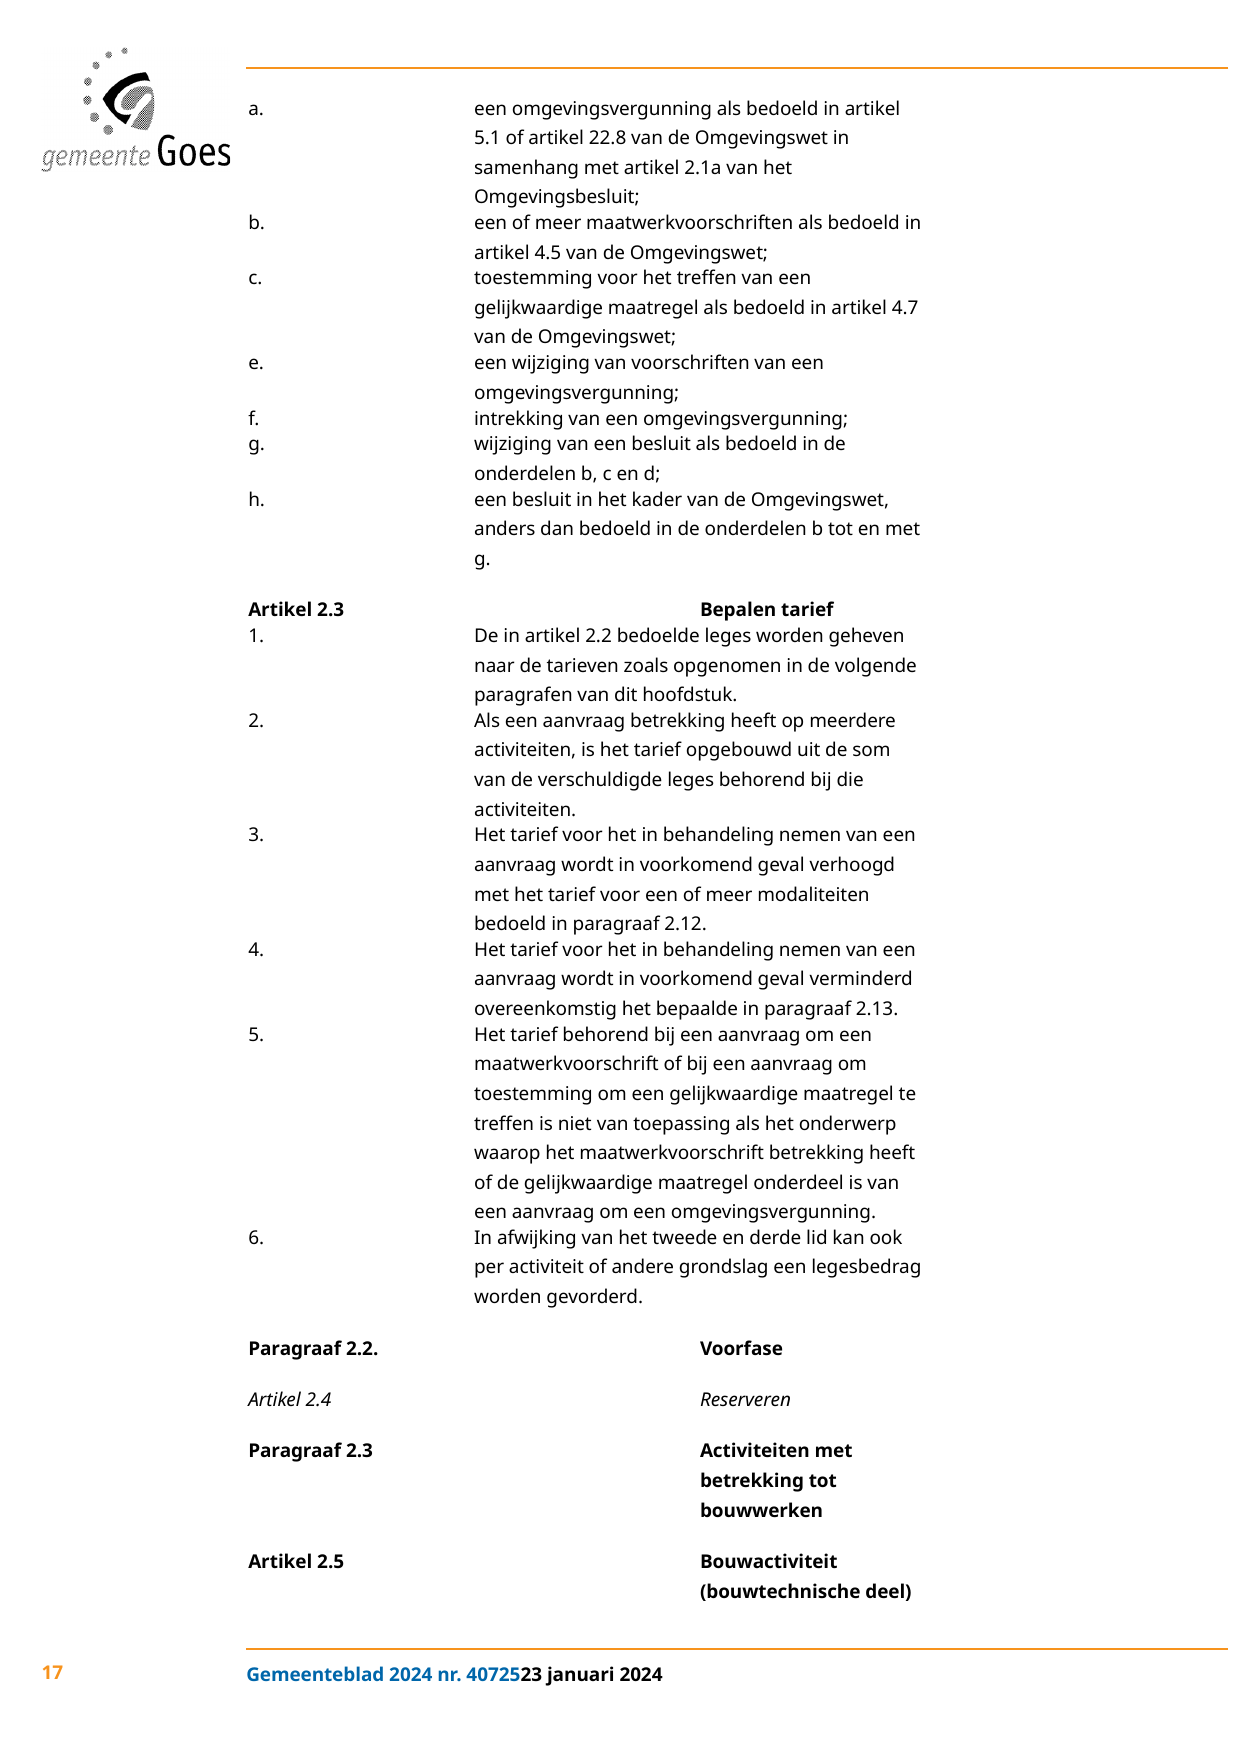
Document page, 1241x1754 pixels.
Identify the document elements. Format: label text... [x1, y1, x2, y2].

table_cell wijziging van een besluit als bedoeld in de onderdelen b, c en d; [474, 431, 926, 486]
table_cell 2. [248, 707, 474, 822]
table_cell toestemming voor het treffen van een gelijkwaardige maatregel als bedoeld in artikel 4.7 van de Omgevingswet; [474, 265, 926, 349]
table_cell Bouwactiviteit (bouwtechnische deel) [700, 1548, 926, 1604]
table_cell [926, 209, 1152, 264]
table_cell In afwijking van het tweede en derde lid kan ook per activiteit of andere grondslag een legesbedrag worden gevorderd. [474, 1224, 926, 1309]
table_cell [474, 1361, 700, 1386]
table_cell [926, 622, 1152, 707]
table_cell 3. [248, 822, 474, 936]
picture [41, 47, 231, 172]
table_cell h. [248, 486, 474, 571]
table_cell Activiteiten met betrekking tot bouwwerken [700, 1438, 926, 1523]
table_cell [926, 707, 1152, 822]
table_cell [700, 1412, 926, 1438]
table_cell [700, 571, 926, 596]
table_cell een besluit in het kader van de Omgevingswet, anders dan bedoeld in de onderdelen b tot en met g. [474, 486, 926, 571]
table_cell Voorfase [700, 1335, 926, 1361]
table_cell [926, 95, 1152, 209]
table_cell [926, 1386, 1152, 1412]
table_cell [926, 350, 1152, 405]
table_cell [248, 1523, 474, 1548]
table_cell [248, 571, 474, 596]
table_cell Paragraaf 2.3 [248, 1438, 700, 1523]
table_cell [926, 405, 1152, 431]
table_cell Artikel 2.5 [248, 1548, 700, 1604]
table_cell [926, 265, 1152, 349]
table_cell Het tarief voor het in behandeling nemen van een aanvraag wordt in voorkomend geval verminderd overeenkomstig het bepaalde in paragraaf 2.13. [474, 936, 926, 1021]
table_cell [700, 1309, 926, 1335]
table_cell Paragraaf 2.2. [248, 1335, 700, 1361]
table_cell een omgevingsvergunning als bedoeld in artikel 5.1 of artikel 22.8 van de Omgevingswet in samenhang met artikel 2.1a van het Omgevingsbesluit; [474, 95, 926, 209]
table_cell Reserveren [700, 1386, 926, 1412]
table_cell [926, 431, 1152, 486]
table_cell Bepalen tarief [700, 596, 926, 622]
table_cell [474, 1523, 700, 1548]
table_cell [926, 1523, 1152, 1548]
table_cell [926, 936, 1152, 1021]
table_cell g. [248, 431, 474, 486]
table_cell c. [248, 265, 474, 349]
table_cell De in artikel 2.2 bedoelde leges worden geheven naar de tarieven zoals opgenomen in de volgende paragrafen van dit hoofdstuk. [474, 622, 926, 707]
table_cell Artikel 2.3 [248, 596, 700, 622]
table_cell 4. [248, 936, 474, 1021]
table_cell [474, 571, 700, 596]
table_cell [926, 1335, 1152, 1361]
table_cell [248, 1412, 474, 1438]
table_cell [926, 1021, 1152, 1224]
table_cell Als een aanvraag betrekking heeft op meerdere activiteiten, is het tarief opgebouwd uit de som van de verschuldigde leges behorend bij die activiteiten. [474, 707, 926, 822]
table_cell Het tarief behorend bij een aanvraag om een maatwerkvoorschrift of bij een aanvraag om toestemming om een gelijkwaardige maatregel te treffen is niet van toepassing als het onderwerp waarop het maatwerkvoorschrift betrekking heeft of de gelijkwaardige maatregel onderdeel is van een aanvraag om een omgevingsvergunning. [474, 1021, 926, 1224]
table_cell e. [248, 350, 474, 405]
table_cell [926, 1224, 1152, 1309]
table_cell b. [248, 209, 474, 264]
table_cell [926, 486, 1152, 571]
table_cell [926, 1548, 1152, 1604]
table_cell [700, 1361, 926, 1386]
table_cell Het tarief voor het in behandeling nemen van een aanvraag wordt in voorkomend geval verhoogd met het tarief voor een of meer modaliteiten bedoeld in paragraaf 2.12. [474, 822, 926, 936]
table_cell 6. [248, 1224, 474, 1309]
table_cell [700, 1523, 926, 1548]
table_cell [926, 571, 1152, 596]
table_cell [926, 1438, 1152, 1523]
table_cell Artikel 2.4 [248, 1386, 700, 1412]
table_cell [248, 1361, 474, 1386]
table_cell a. [248, 95, 474, 209]
table_cell [926, 1309, 1152, 1335]
table_cell [926, 596, 1152, 622]
table_cell [926, 1361, 1152, 1386]
table_cell 5. [248, 1021, 474, 1224]
table_cell intrekking van een omgevingsvergunning; [474, 405, 926, 431]
table_cell [926, 822, 1152, 936]
table_cell [926, 1412, 1152, 1438]
table_cell 1. [248, 622, 474, 707]
table_cell [474, 1412, 700, 1438]
table_cell f. [248, 405, 474, 431]
table_cell een of meer maatwerkvoorschriften als bedoeld in artikel 4.5 van de Omgevingswet; [474, 209, 926, 264]
table_cell een wijziging van voorschriften van een omgevingsvergunning; [474, 350, 926, 405]
table_cell [248, 1309, 474, 1335]
table_cell [474, 1309, 700, 1335]
